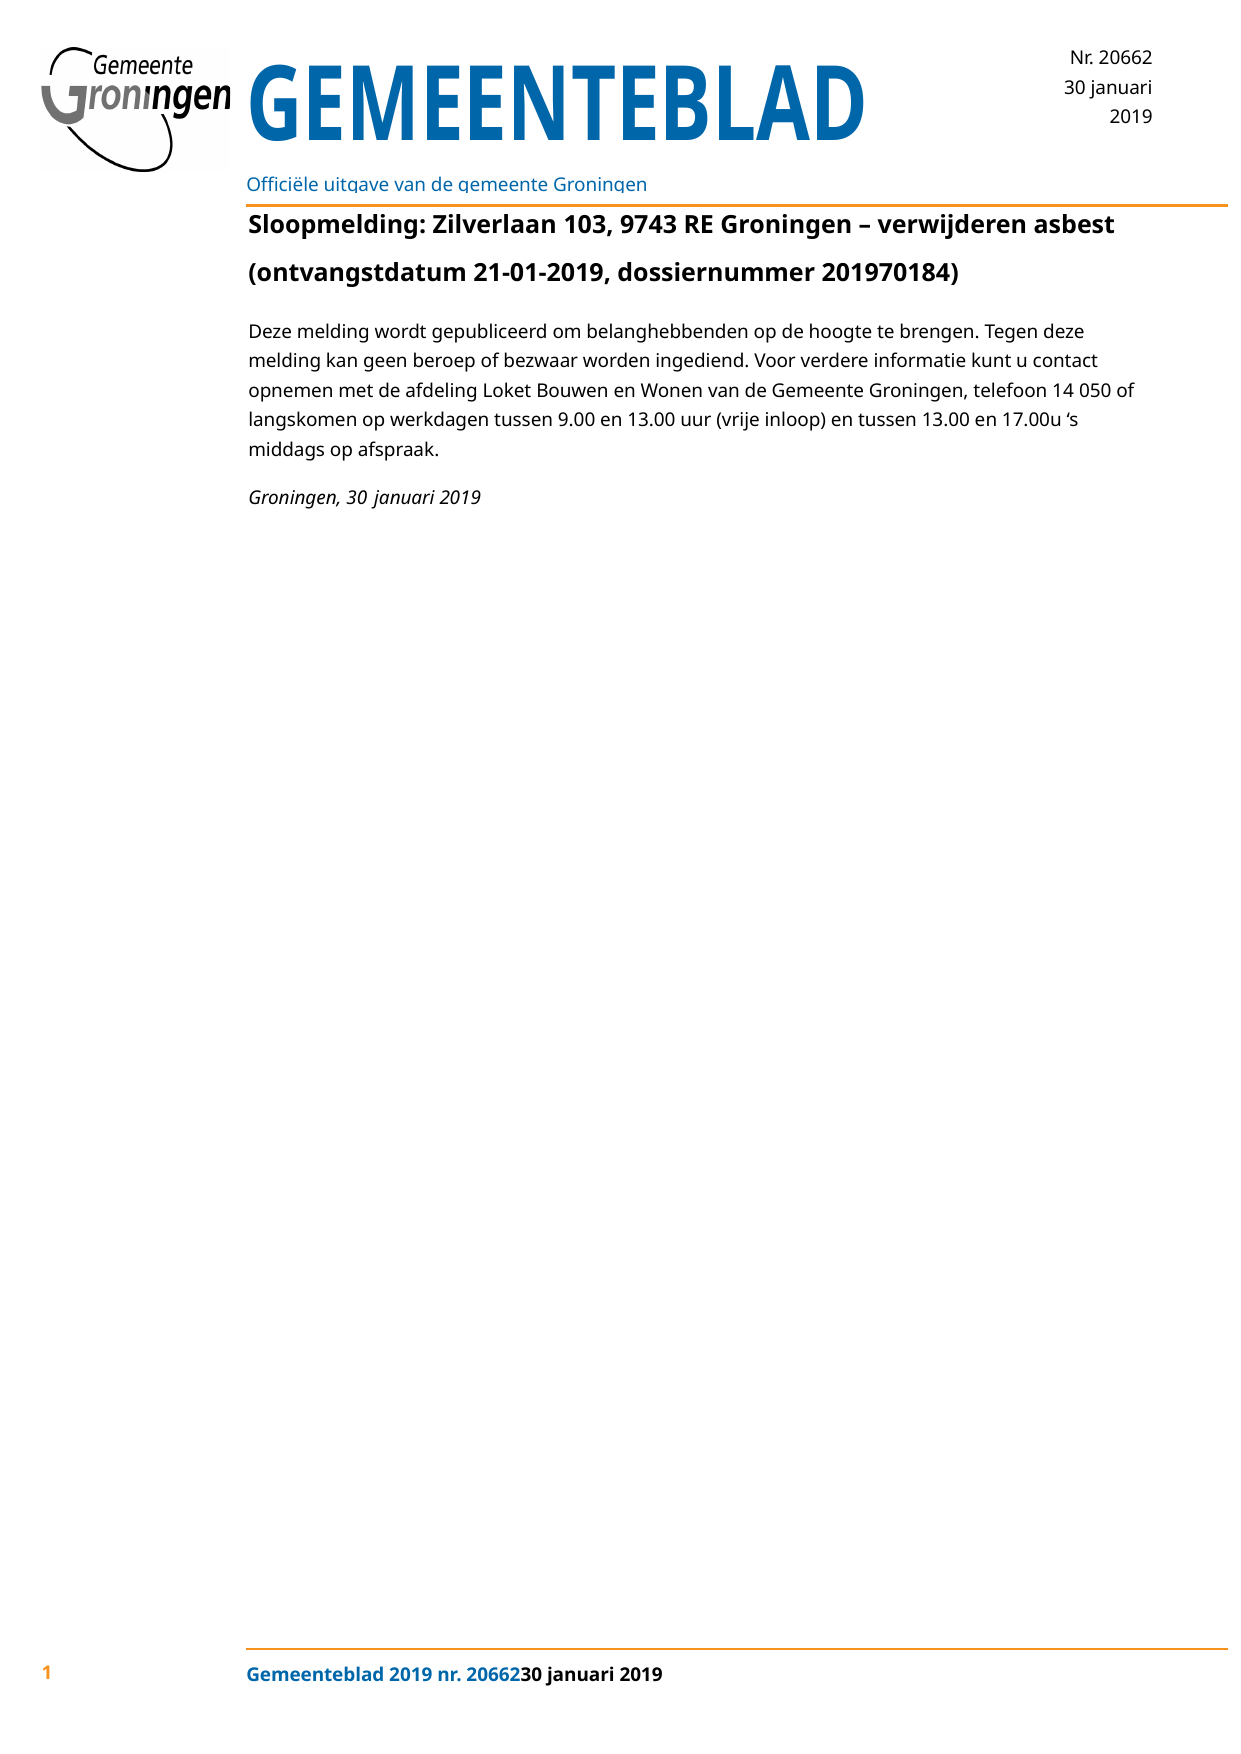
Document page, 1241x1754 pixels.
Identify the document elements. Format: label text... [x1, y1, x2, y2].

picture [41, 47, 231, 172]
text Groningen, 30 januari 2019 [248, 484, 1152, 510]
text Sloopmelding: Zilverlaan 103, 9743 RE Groningen – verwijderen asbest (ontvangstdatum 21-01-2019, dossiernummer 201970184) [248, 207, 1152, 288]
text Deze melding wordt gepubliceerd om belanghebbenden op de hoogte te brengen. Tegen deze melding kan geen beroep of bezwaar worden ingediend. Voor verdere informatie kunt u contact opnemen met de afdeling Loket Bouwen en Wonen van de Gemeente Groningen, telefoon 14 050 of langskomen op werkdagen tussen 9.00 en 13.00 uur (vrije inloop) en tussen 13.00 en 17.00u ‘s middags op afspraak. [248, 318, 1152, 462]
